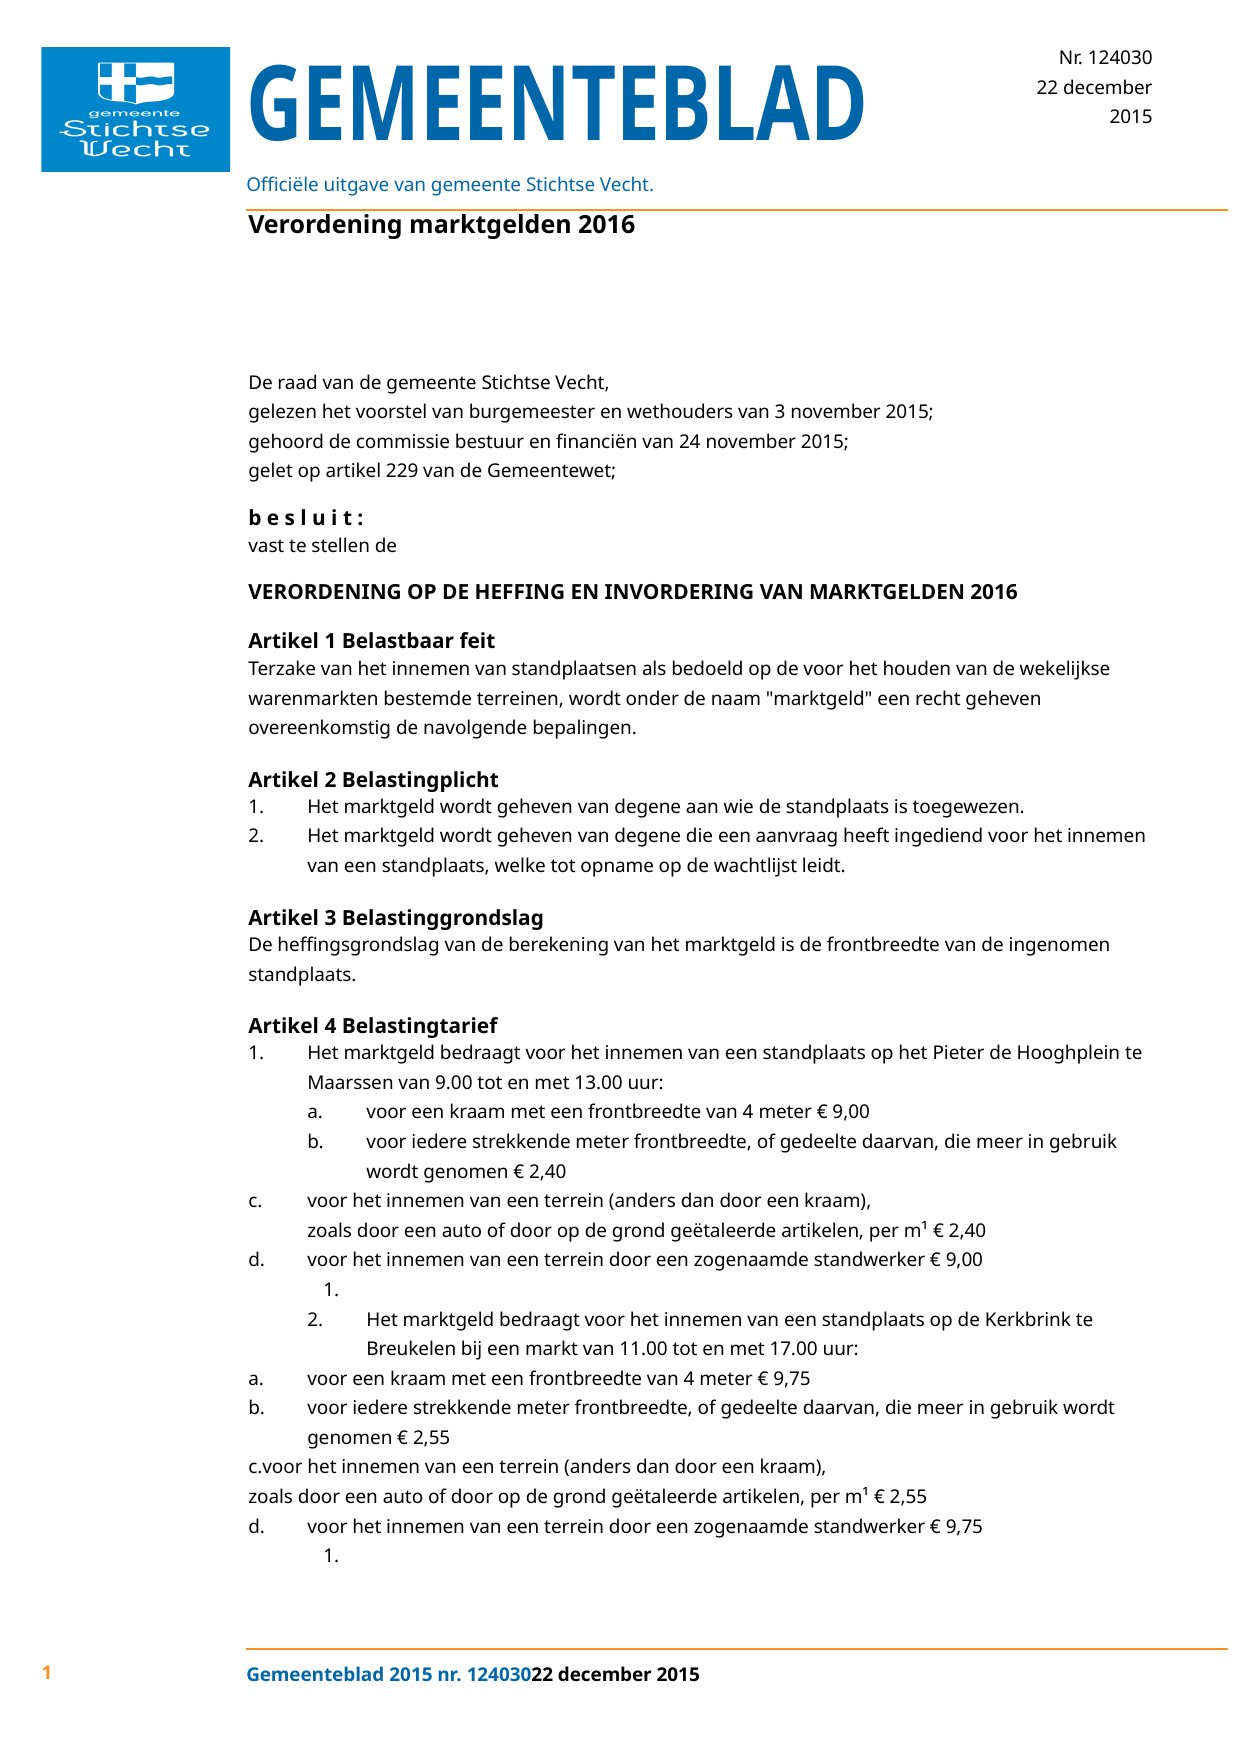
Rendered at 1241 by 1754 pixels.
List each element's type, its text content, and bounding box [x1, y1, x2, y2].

list voor een kraam met een frontbreedte van 4 meter € 9,00 [307, 1099, 1152, 1124]
text gelet op artikel 229 van de Gemeentewet; [248, 458, 1152, 483]
list voor iedere strekkende meter frontbreedte, of gedeelte daarvan, die meer in gebruik wordt genomen € 2,40 [307, 1128, 1152, 1184]
list voor het innemen van een terrein (anders dan door een kraam), [248, 1187, 1152, 1213]
text Artikel 3 Belastinggrondslag [248, 903, 1152, 931]
text b e s l u i t : [248, 503, 1152, 532]
list voor iedere strekkende meter frontbreedte, of gedeelte daarvan, die meer in gebruik wordt genomen € 2,55 [248, 1394, 1152, 1450]
list voor het innemen van een terrein door een zogenaamde standwerker € 9,75 [248, 1513, 1152, 1539]
text Artikel 2 Belastingplicht [248, 765, 1152, 793]
text vast te stellen de [248, 532, 1152, 557]
text gelezen het voorstel van burgemeester en wethouders van 3 november 2015; [248, 398, 1152, 424]
text De raad van de gemeente Stichtse Vecht, [248, 369, 1152, 395]
text c.voor het innemen van een terrein (anders dan door een kraam), [248, 1454, 1152, 1479]
text gehoord de commissie bestuur en financiën van 24 november 2015; [248, 428, 1152, 454]
text Artikel 1 Belastbaar feit [248, 627, 1152, 655]
list voor een kraam met een frontbreedte van 4 meter € 9,75 [248, 1365, 1152, 1391]
text Terzake van het innemen van standplaatsen als bedoeld op de voor het houden van de wekelijkse warenmarkten bestemde terreinen, wordt onder de naam "marktgeld" een recht geheven overeenkomstig de navolgende bepalingen. [248, 655, 1152, 740]
list Het marktgeld wordt geheven van degene aan wie de standplaats is toegewezen. [248, 793, 1152, 819]
picture [137, 63, 174, 103]
list Het marktgeld wordt geheven van degene die een aanvraag heeft ingediend voor het innemen van een standplaats, welke tot opname op de wachtlijst leidt. [248, 823, 1152, 878]
picture [99, 63, 135, 101]
list zoals door een auto of door op de grond geëtaleerde artikelen, per m¹ € 2,40 [248, 1217, 1152, 1243]
list Het marktgeld bedraagt voor het innemen van een standplaats op het Pieter de Hooghplein te Maarssen van 9.00 tot en met 13.00 uur: [248, 1039, 1152, 1095]
list voor het innemen van een terrein door een zogenaamde standwerker € 9,00 [248, 1247, 1152, 1272]
list Het marktgeld bedraagt voor het innemen van een standplaats op de Kerkbrink te Breukelen bij een markt van 11.00 tot en met 17.00 uur: [307, 1306, 1152, 1361]
text Verordening marktgelden 2016 [248, 211, 1152, 241]
text VERORDENING OP DE HEFFING EN INVORDERING VAN MARKTGELDEN 2016 [248, 577, 1152, 606]
text zoals door een auto of door op de grond geëtaleerde artikelen, per m¹ € 2,55 [248, 1483, 1152, 1509]
text Artikel 4 Belastingtarief [248, 1011, 1152, 1039]
text De heffingsgrondslag van de berekening van het marktgeld is de frontbreedte van de ingenomen standplaats. [248, 931, 1152, 986]
